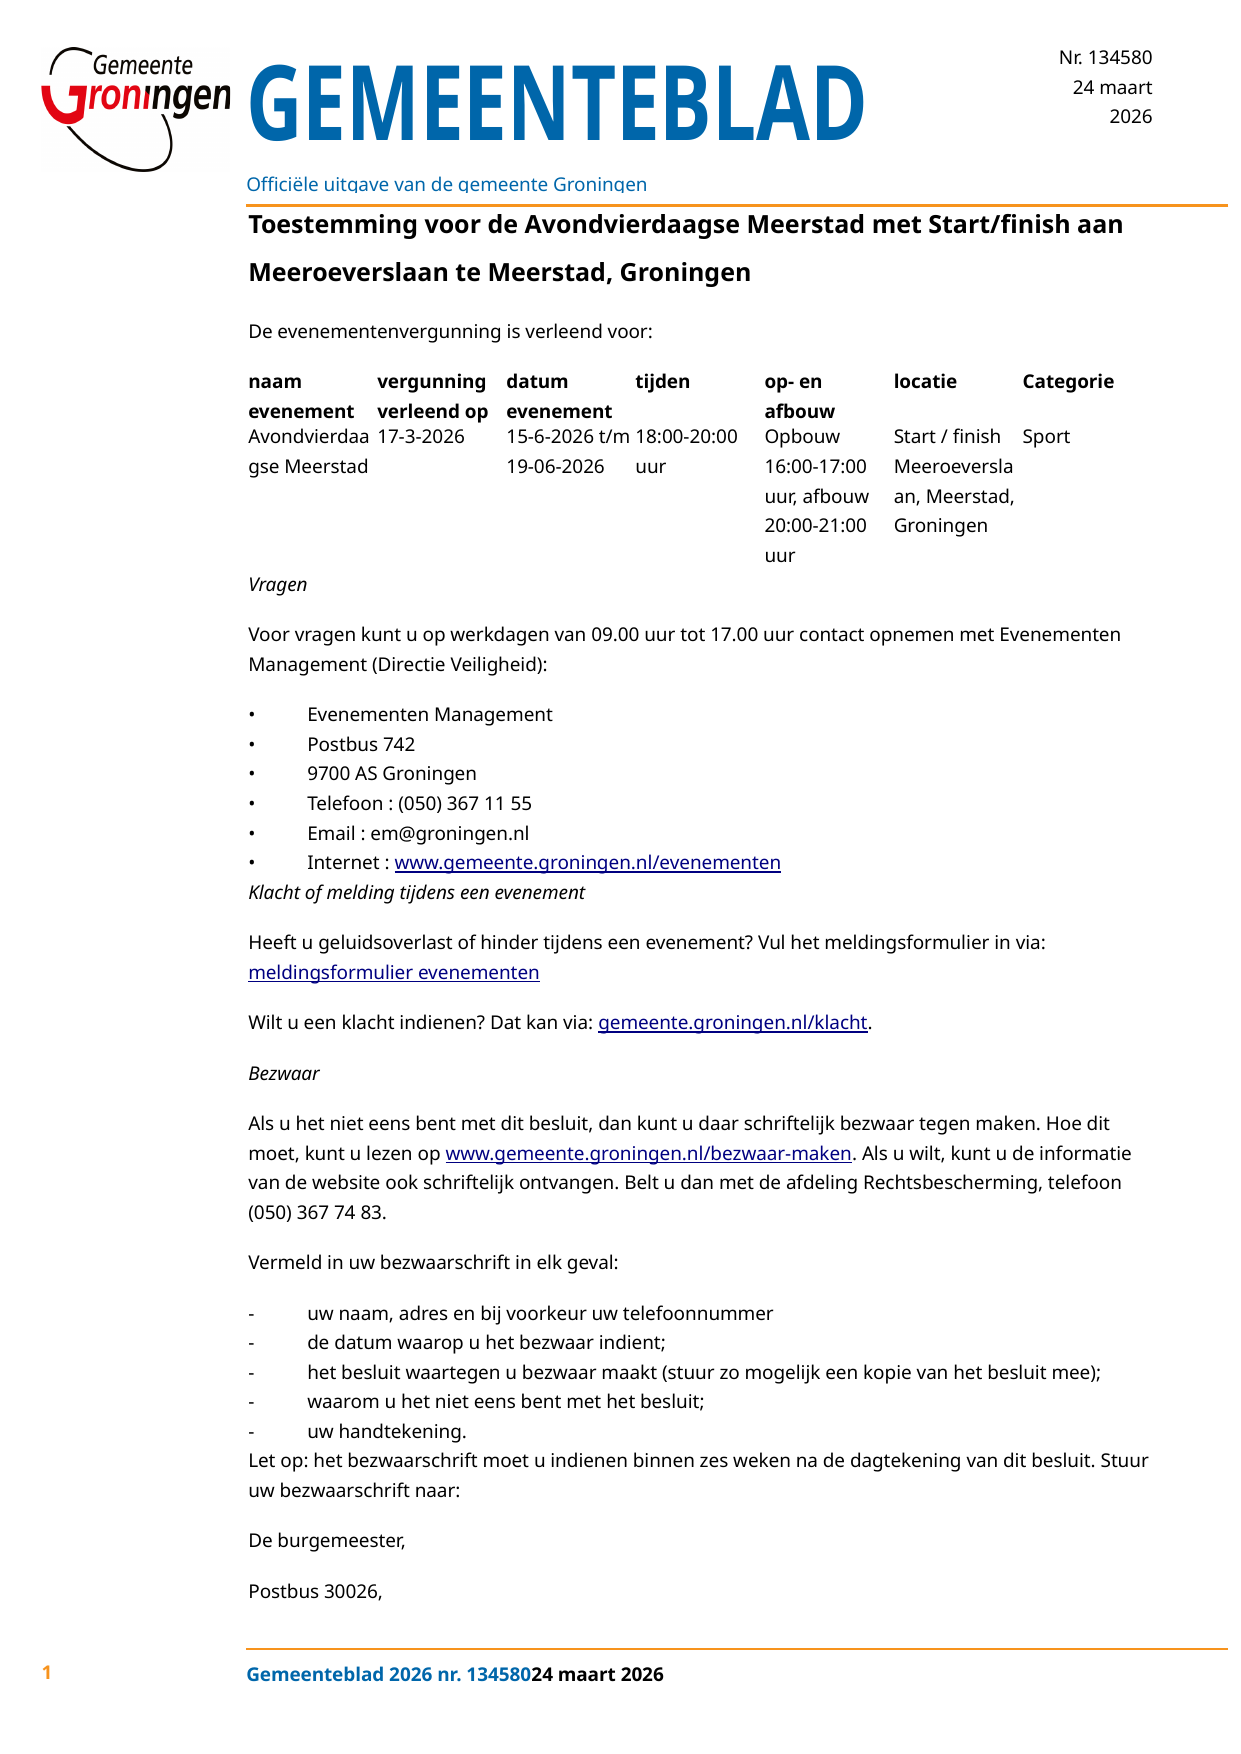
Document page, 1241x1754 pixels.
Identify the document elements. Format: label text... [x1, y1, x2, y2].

table_header vergunning verleend op [377, 369, 506, 424]
text Als u het niet eens bent met dit besluit, dan kunt u daar schriftelijk bezwaar tegen maken. Hoe dit moet, kunt u lezen op www.gemeente.groningen.nl/bezwaar-maken. Als u wilt, kunt u de informatie van de website ook schriftelijk ontvangen. Belt u dan met de afdeling Rechtsbescherming, telefoon (050) 367 74 83. [248, 1110, 1152, 1225]
text Heeft u geluidsoverlast of hinder tijdens een evenement? Vul het meldingsformulier in via: meldingsformulier evenementen [248, 929, 1152, 985]
text Toestemming voor de Avondvierdaagse Meerstad met Start/finish aan Meeroeverslaan te Meerstad, Groningen [248, 207, 1152, 288]
text Voor vragen kunt u op werkdagen van 09.00 uur tot 17.00 uur contact opnemen met Evenementen Management (Directie Veiligheid): [248, 621, 1152, 677]
list uw naam, adres en bij voorkeur uw telefoonnummer [248, 1300, 1152, 1326]
list waarom u het niet eens bent met het besluit; [248, 1388, 1152, 1414]
list Email : em@groningen.nl [248, 820, 1152, 846]
table_header Categorie [1023, 369, 1152, 424]
text Vermeld in uw bezwaarschrift in elk geval: [248, 1249, 1152, 1275]
table_cell Start / finish Meeroeverslaan, Meerstad, Groningen [894, 424, 1022, 568]
table_cell Sport [1023, 424, 1152, 568]
list het besluit waartegen u bezwaar maakt (stuur zo mogelijk een kopie van het besluit mee); [248, 1359, 1152, 1385]
text De evenementenvergunning is verleend voor: [248, 318, 1152, 344]
table_cell 18:00-20:00 uur [635, 424, 764, 568]
table_header locatie [894, 369, 1022, 424]
text Vragen [248, 571, 1152, 597]
table_header naam evenement [248, 369, 377, 424]
text Let op: het bezwaarschrift moet u indienen binnen zes weken na de dagtekening van dit besluit. Stuur uw bezwaarschrift naar: [248, 1448, 1152, 1503]
list Postbus 742 [248, 731, 1152, 757]
text Postbus 30026, [248, 1578, 1152, 1604]
text De burgemeester, [248, 1528, 1152, 1553]
list uw handtekening. [248, 1418, 1152, 1444]
list de datum waarop u het bezwaar indient; [248, 1329, 1152, 1355]
table_header tijden [635, 369, 764, 424]
table_cell 17-3-2026 [377, 424, 506, 568]
table_cell Avondvierdaagse Meerstad [248, 424, 377, 568]
list Evenementen Management [248, 701, 1152, 727]
text Bezwaar [248, 1060, 1152, 1086]
list Internet : www.gemeente.groningen.nl/evenementen [248, 849, 1152, 875]
picture [41, 47, 231, 172]
text Wilt u een klacht indienen? Dat kan via: gemeente.groningen.nl/klacht. [248, 1009, 1152, 1035]
table_header datum evenement [506, 369, 635, 424]
table_cell 15-6-2026 t/m 19-06-2026 [506, 424, 635, 568]
table_cell Opbouw 16:00-17:00 uur, afbouw 20:00-21:00 uur [764, 424, 893, 568]
text Klacht of melding tijdens een evenement [248, 879, 1152, 905]
list Telefoon : (050) 367 11 55 [248, 790, 1152, 816]
table_header op- en afbouw [764, 369, 893, 424]
list 9700 AS Groningen [248, 761, 1152, 786]
